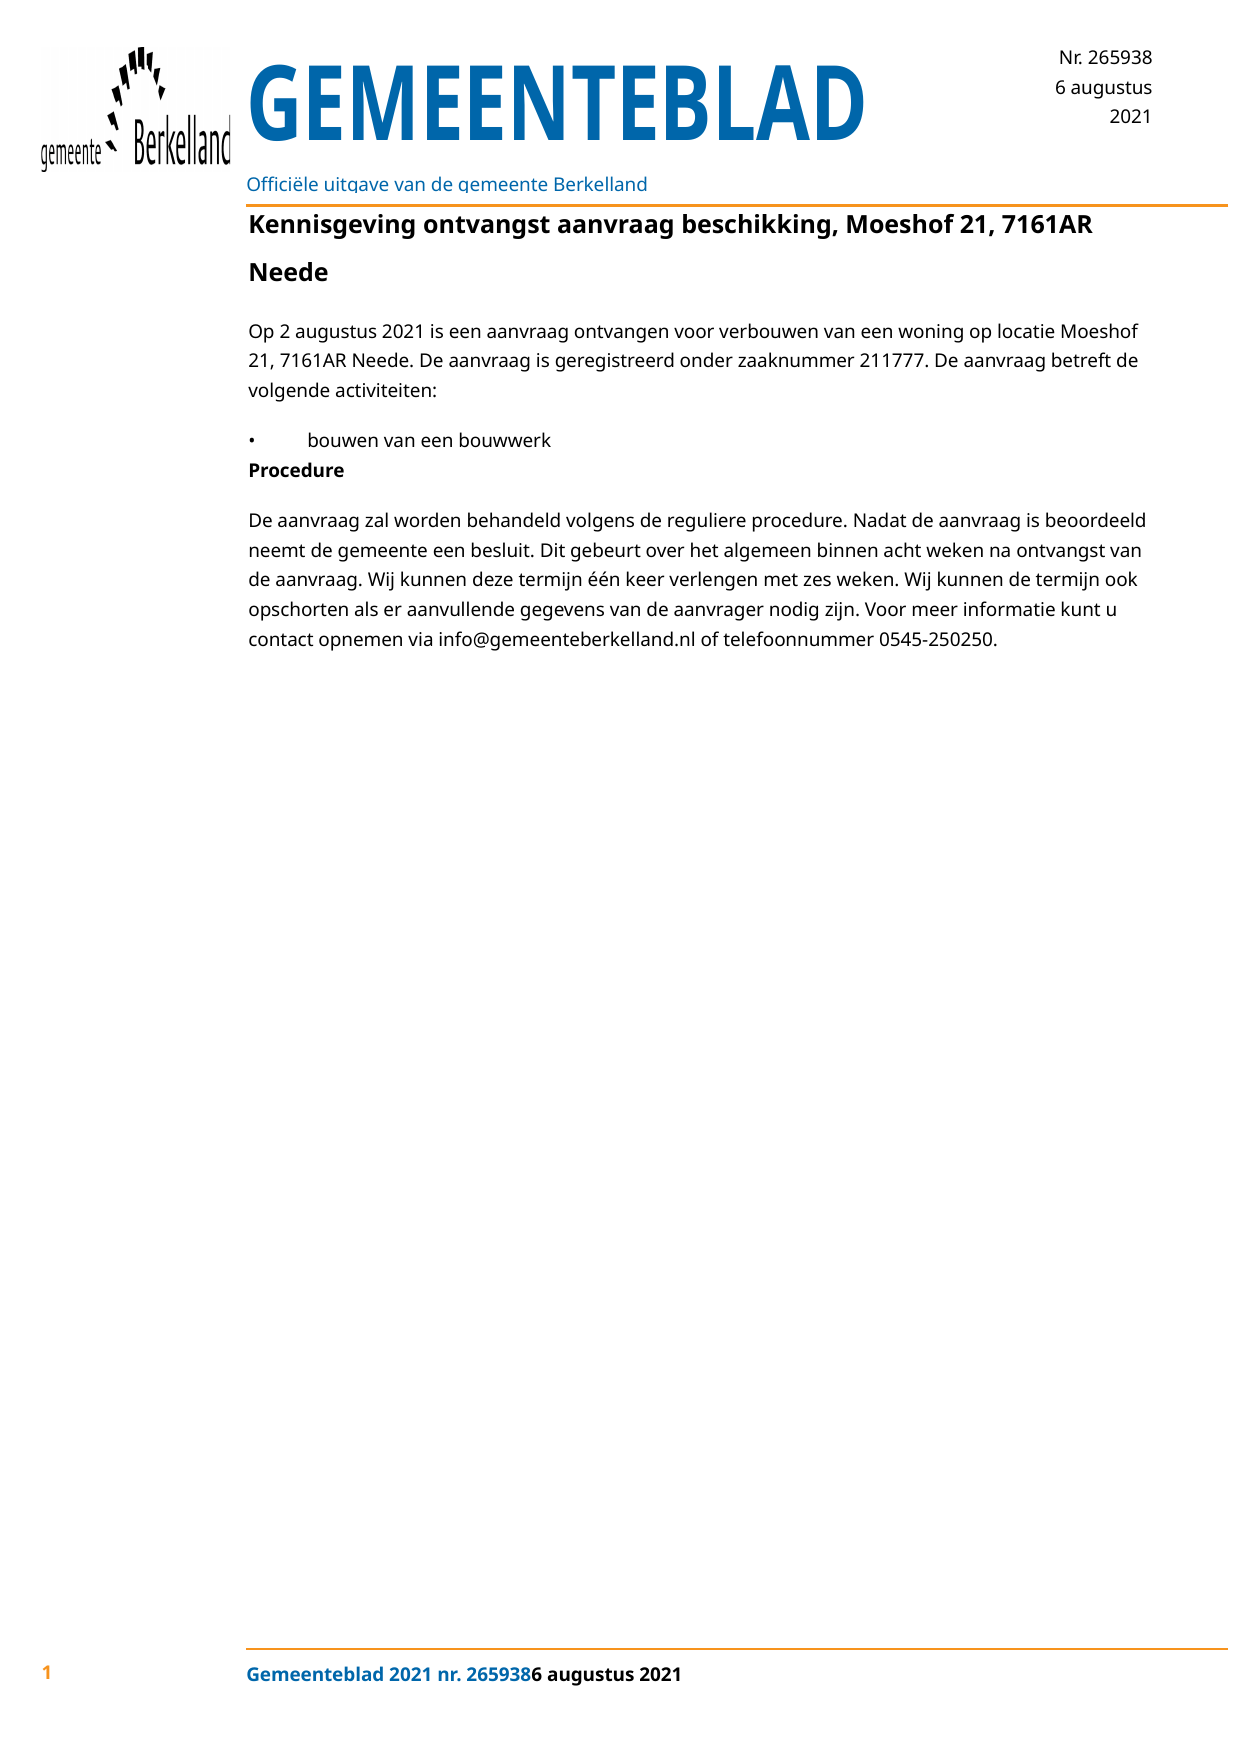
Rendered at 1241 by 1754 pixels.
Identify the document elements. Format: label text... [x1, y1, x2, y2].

picture [41, 47, 231, 172]
list bouwen van een bouwwerk [248, 427, 1152, 453]
text De aanvraag zal worden behandeld volgens de reguliere procedure. Nadat de aanvraag is beoordeeld neemt de gemeente een besluit. Dit gebeurt over het algemeen binnen acht weken na ontvangst van de aanvraag. Wij kunnen deze termijn één keer verlengen met zes weken. Wij kunnen de termijn ook opschorten als er aanvullende gegevens van de aanvrager nodig zijn. Voor meer informatie kunt u contact opnemen via info@gemeenteberkelland.nl of telefoonnummer 0545-250250. [248, 507, 1152, 652]
text Kennisgeving ontvangst aanvraag beschikking, Moeshof 21, 7161AR Neede [248, 207, 1152, 288]
text Procedure [248, 457, 1152, 483]
text Op 2 augustus 2021 is een aanvraag ontvangen voor verbouwen van een woning op locatie Moeshof 21, 7161AR Neede. De aanvraag is geregistreerd onder zaaknummer 211777. De aanvraag betreft de volgende activiteiten: [248, 318, 1152, 403]
